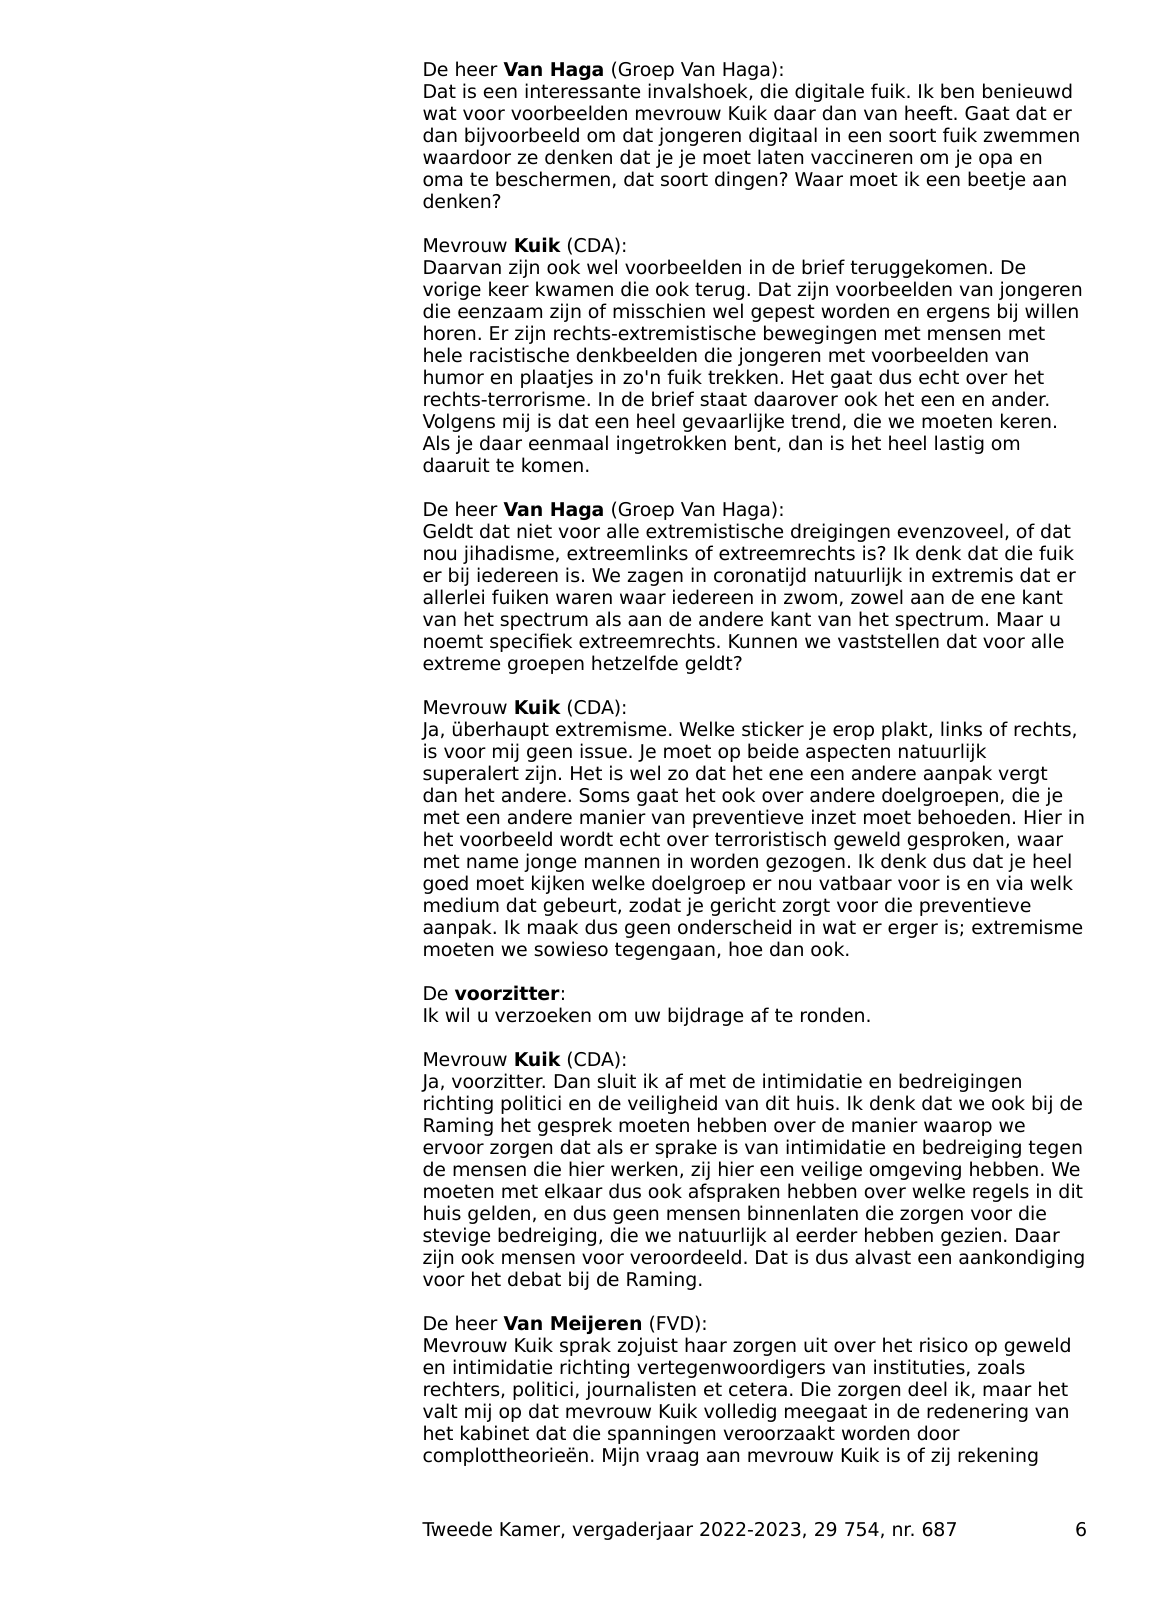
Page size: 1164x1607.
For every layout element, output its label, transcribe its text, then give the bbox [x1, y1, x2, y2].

text Mevrouw Kuik (CDA): [422, 1049, 1087, 1071]
text De heer Van Haga (Groep Van Haga): [422, 59, 1087, 81]
text Mevrouw Kuik sprak zojuist haar zorgen uit over het risico op geweld en intimidatie richting vertegenwoordigers van instituties, zoals rechters, politici, journalisten et cetera. Die zorgen deel ik, maar het valt mij op dat mevrouw Kuik volledig meegaat in de redenering van het kabinet dat die spanningen veroorzaakt worden door complottheorieën. Mijn vraag aan mevrouw Kuik is of zij rekening [422, 1335, 1087, 1467]
text De heer Van Meijeren (FVD): [422, 1313, 1087, 1335]
text Ik wil u verzoeken om uw bijdrage af te ronden. [422, 1005, 1087, 1027]
text De voorzitter: [422, 983, 1087, 1005]
text Mevrouw Kuik (CDA): [422, 235, 1087, 257]
text Ja, voorzitter. Dan sluit ik af met de intimidatie en bedreigingen richting politici en de veiligheid van dit huis. Ik denk dat we ook bij de Raming het gesprek moeten hebben over de manier waarop we ervoor zorgen dat als er sprake is van intimidatie en bedreiging tegen de mensen die hier werken, zij hier een veilige omgeving hebben. We moeten met elkaar dus ook afspraken hebben over welke regels in dit huis gelden, en dus geen mensen binnenlaten die zorgen voor die stevige bedreiging, die we natuurlijk al eerder hebben gezien. Daar zijn ook mensen voor veroordeeld. Dat is dus alvast een aankondiging voor het debat bij de Raming. [422, 1071, 1087, 1291]
text Dat is een interessante invalshoek, die digitale fuik. Ik ben benieuwd wat voor voorbeelden mevrouw Kuik daar dan van heeft. Gaat dat er dan bijvoorbeeld om dat jongeren digitaal in een soort fuik zwemmen waardoor ze denken dat je je moet laten vaccineren om je opa en oma te beschermen, dat soort dingen? Waar moet ik een beetje aan denken? [422, 81, 1087, 213]
text Daarvan zijn ook wel voorbeelden in de brief teruggekomen. De vorige keer kwamen die ook terug. Dat zijn voorbeelden van jongeren die eenzaam zijn of misschien wel gepest worden en ergens bij willen horen. Er zijn rechts-extremistische bewegingen met mensen met hele racistische denkbeelden die jongeren met voorbeelden van humor en plaatjes in zo'n fuik trekken. Het gaat dus echt over het rechts-terrorisme. In de brief staat daarover ook het een en ander. Volgens mij is dat een heel gevaarlijke trend, die we moeten keren. Als je daar eenmaal ingetrokken bent, dan is het heel lastig om daaruit te komen. [422, 257, 1087, 477]
text Mevrouw Kuik (CDA): [422, 697, 1087, 719]
text Ja, überhaupt extremisme. Welke sticker je erop plakt, links of rechts, is voor mij geen issue. Je moet op beide aspecten natuurlijk superalert zijn. Het is wel zo dat het ene een andere aanpak vergt dan het andere. Soms gaat het ook over andere doelgroepen, die je met een andere manier van preventieve inzet moet behoeden. Hier in het voorbeeld wordt echt over terroristisch geweld gesproken, waar met name jonge mannen in worden gezogen. Ik denk dus dat je heel goed moet kijken welke doelgroep er nou vatbaar voor is en via welk medium dat gebeurt, zodat je gericht zorgt voor die preventieve aanpak. Ik maak dus geen onderscheid in wat er erger is; extremisme moeten we sowieso tegengaan, hoe dan ook. [422, 719, 1087, 961]
text De heer Van Haga (Groep Van Haga): [422, 499, 1087, 521]
text Geldt dat niet voor alle extremistische dreigingen evenzoveel, of dat nou jihadisme, extreemlinks of extreemrechts is? Ik denk dat die fuik er bij iedereen is. We zagen in coronatijd natuurlijk in extremis dat er allerlei fuiken waren waar iedereen in zwom, zowel aan de ene kant van het spectrum als aan de andere kant van het spectrum. Maar u noemt specifiek extreemrechts. Kunnen we vaststellen dat voor alle extreme groepen hetzelfde geldt? [422, 521, 1087, 675]
